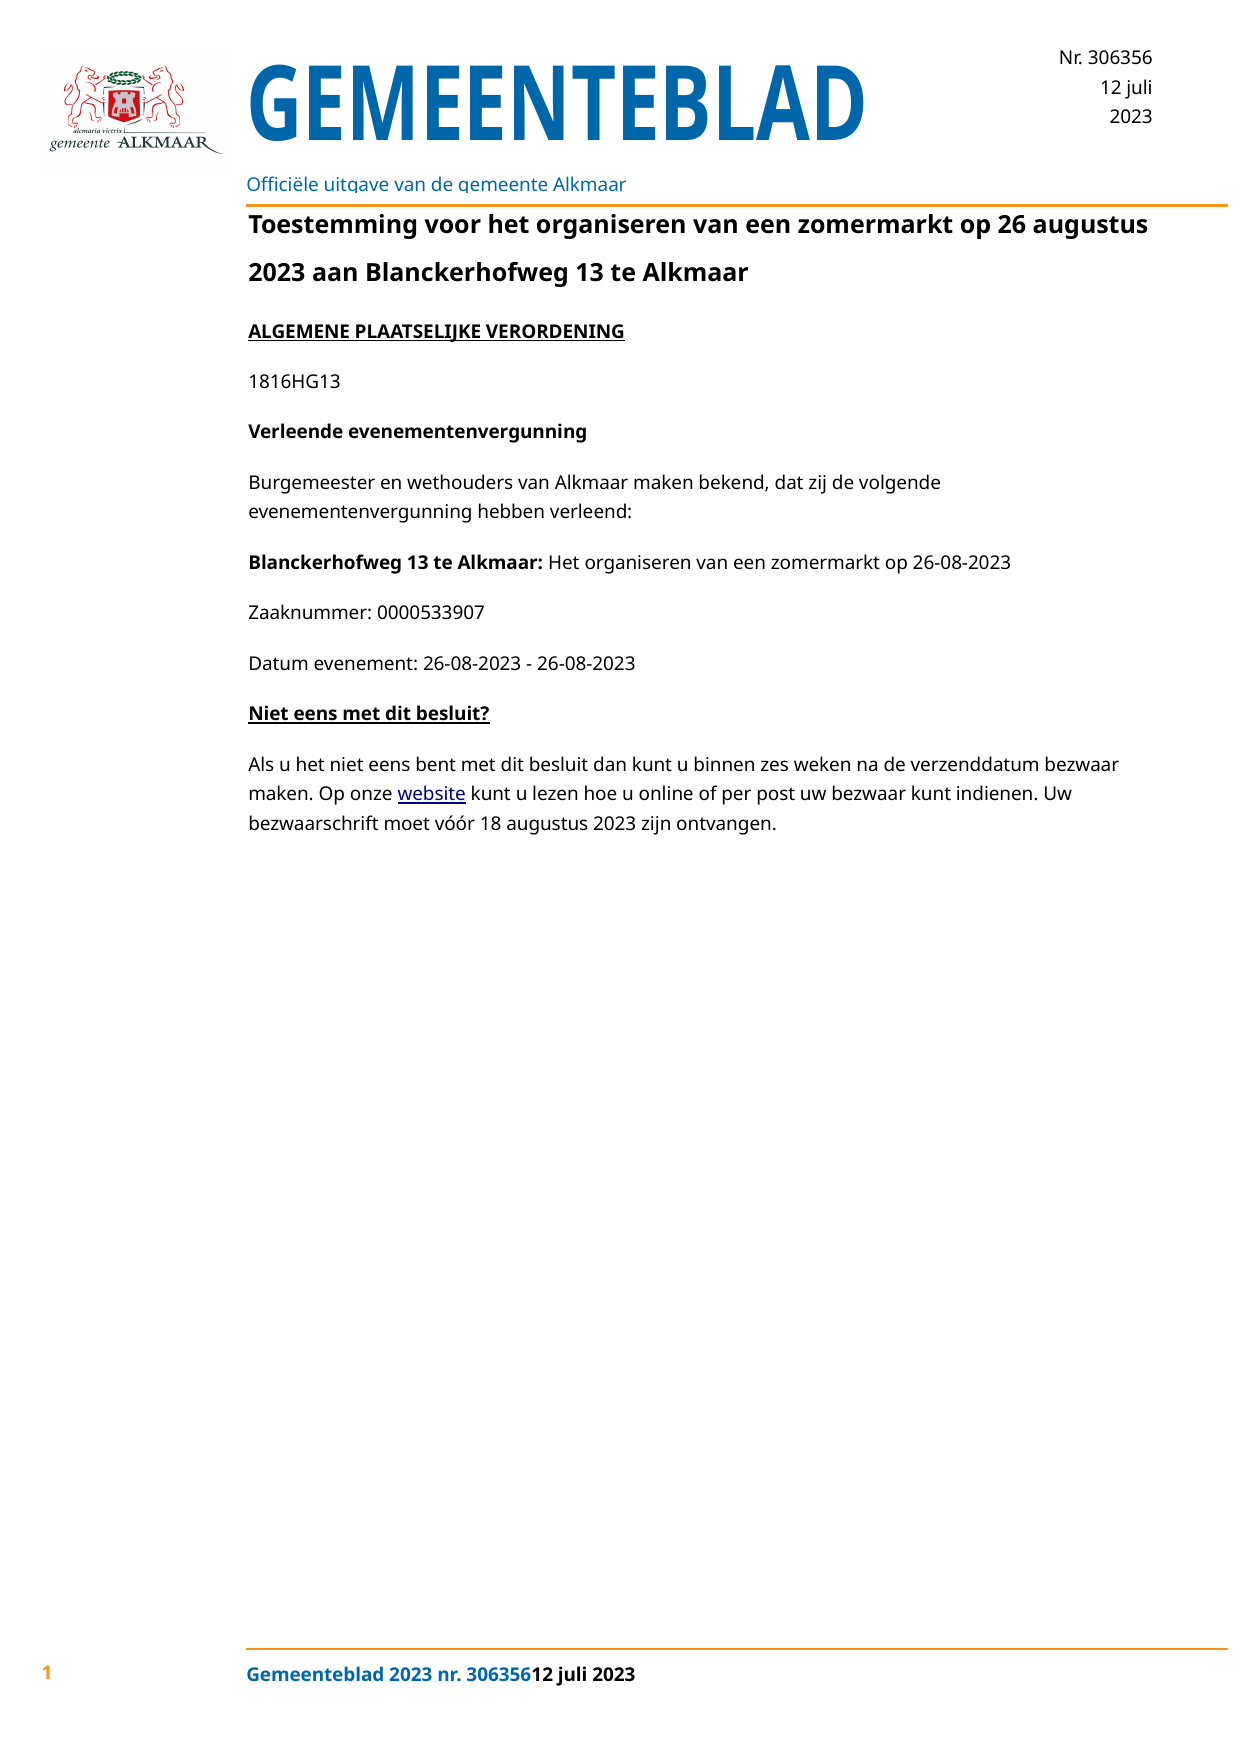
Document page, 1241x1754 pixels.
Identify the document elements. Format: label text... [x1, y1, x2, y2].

text Als u het niet eens bent met dit besluit dan kunt u binnen zes weken na de verzenddatum bezwaar maken. Op onze website kunt u lezen hoe u online of per post uw bezwaar kunt indienen. Uw bezwaarschrift moet vóór 18 augustus 2023 zijn ontvangen. [248, 751, 1152, 836]
text ALGEMENE PLAATSELIJKE VERORDENING [248, 318, 1152, 344]
text Burgemeester en wethouders van Alkmaar maken bekend, dat zij de volgende evenementenvergunning hebben verleend: [248, 469, 1152, 524]
text Zaaknummer: 0000533907 [248, 599, 1152, 625]
text Toestemming voor het organiseren van een zomermarkt op 26 augustus 2023 aan Blanckerhofweg 13 te Alkmaar [248, 207, 1152, 288]
text Blanckerhofweg 13 te Alkmaar: Het organiseren van een zomermarkt op 26-08-2023 [248, 549, 1152, 575]
text Verleende evenementenvergunning [248, 419, 1152, 444]
picture [41, 47, 231, 172]
text Niet eens met dit besluit? [248, 700, 1152, 726]
text 1816HG13 [248, 368, 1152, 394]
text Datum evenement: 26-08-2023 - 26-08-2023 [248, 650, 1152, 676]
